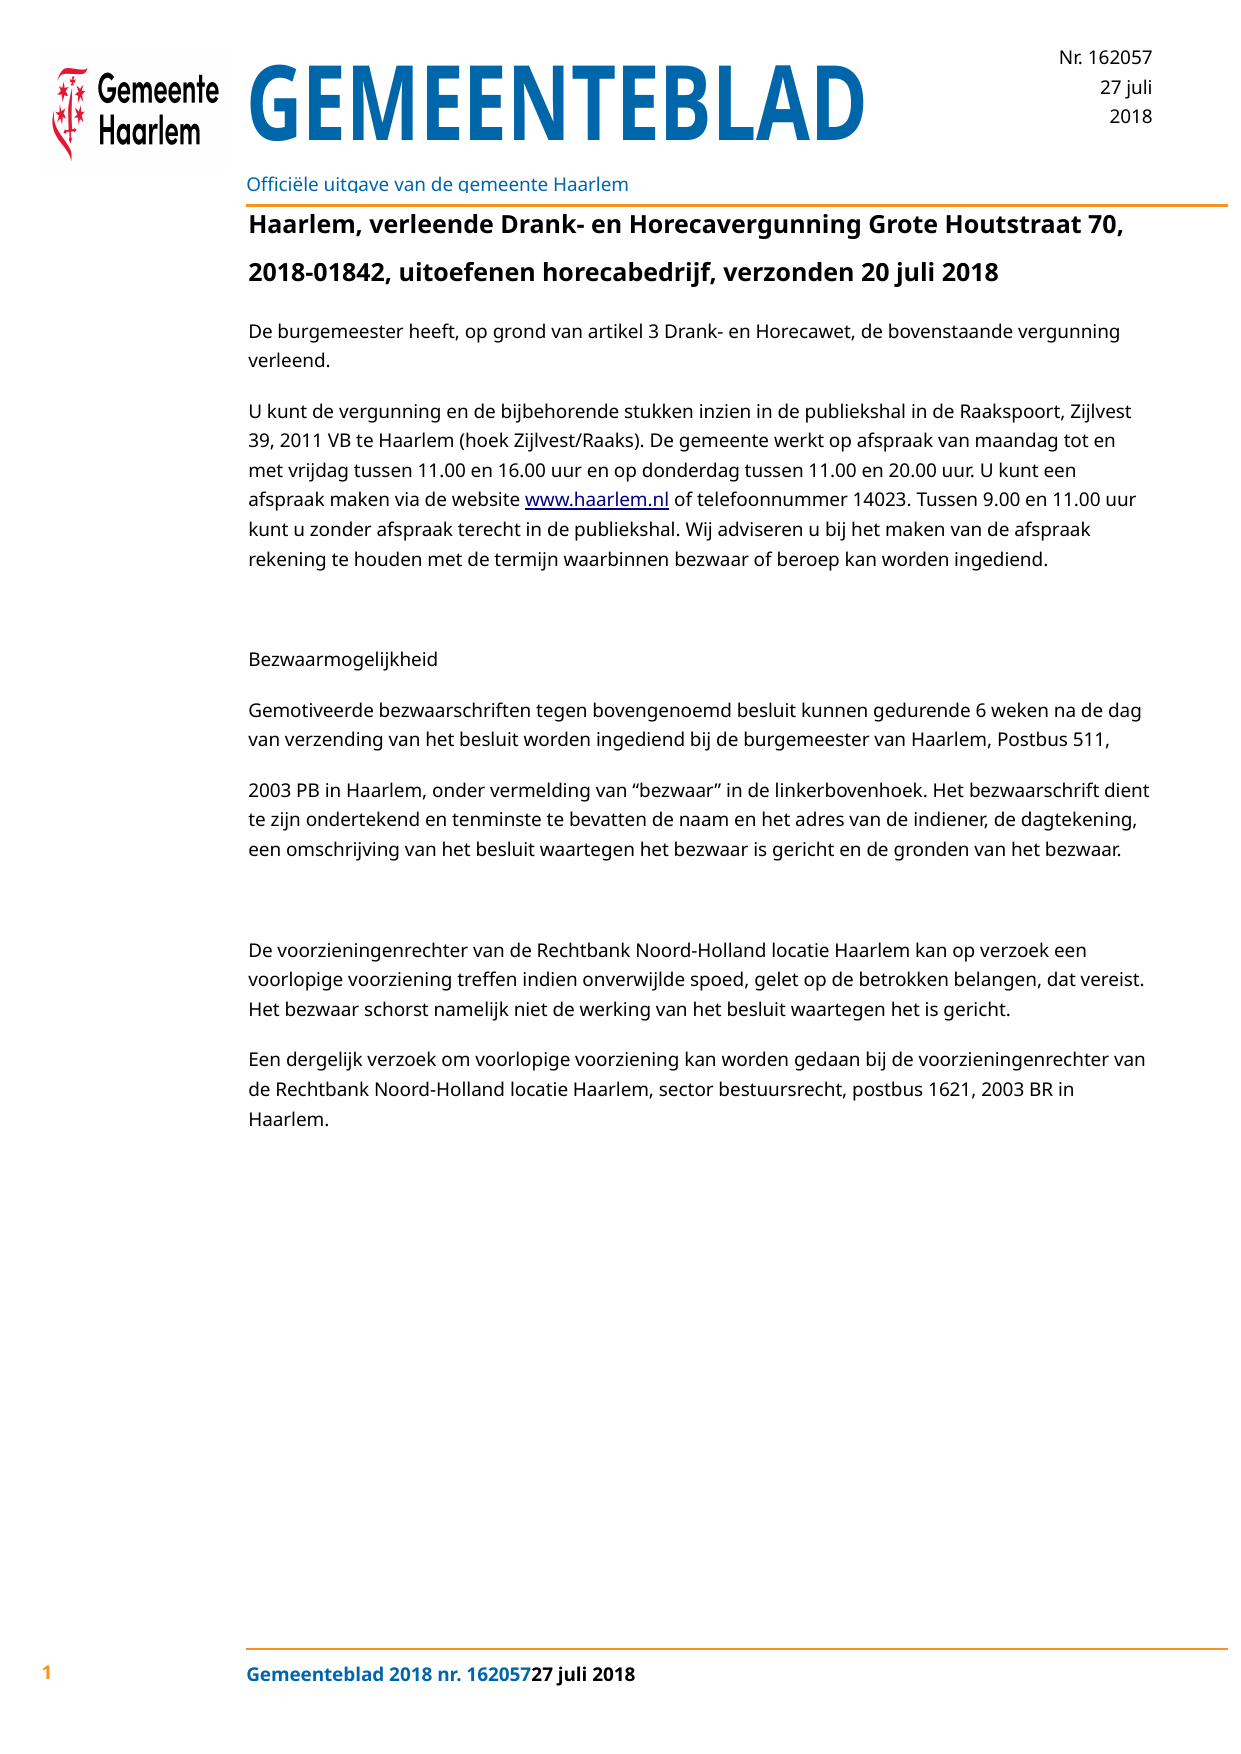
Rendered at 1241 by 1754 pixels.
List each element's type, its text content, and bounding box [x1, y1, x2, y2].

picture [41, 47, 231, 172]
text De burgemeester heeft, op grond van artikel 3 Drank- en Horecawet, de bovenstaande vergunning verleend. [248, 318, 1152, 373]
text 2003 PB in Haarlem, onder vermelding van “bezwaar” in de linkerbovenhoek. Het bezwaarschrift dient te zijn ondertekend en tenminste te bevatten de naam en het adres van de indiener, de dagtekening, een omschrijving van het besluit waartegen het bezwaar is gericht en de gronden van het bezwaar. [248, 777, 1152, 862]
text Bezwaarmogelijkheid [248, 647, 1152, 672]
text Een dergelijk verzoek om voorlopige voorziening kan worden gedaan bij de voorzieningenrechter van de Rechtbank Noord-Holland locatie Haarlem, sector bestuursrecht, postbus 1621, 2003 BR in Haarlem. [248, 1047, 1152, 1132]
text Gemotiveerde bezwaarschriften tegen bovengenoemd besluit kunnen gedurende 6 weken na de dag van verzending van het besluit worden ingediend bij de burgemeester van Haarlem, Postbus 511, [248, 697, 1152, 752]
text U kunt de vergunning en de bijbehorende stukken inzien in de publiekshal in de Raakspoort, Zijlvest 39, 2011 VB te Haarlem (hoek Zijlvest/Raaks). De gemeente werkt op afspraak van maandag tot en met vrijdag tussen 11.00 en 16.00 uur en op donderdag tussen 11.00 en 20.00 uur. U kunt een afspraak maken via de website www.haarlem.nl of telefoonnummer 14023. Tussen 9.00 en 11.00 uur kunt u zonder afspraak terecht in de publiekshal. Wij adviseren u bij het maken van de afspraak rekening te houden met de termijn waarbinnen bezwaar of beroep kan worden ingediend. [248, 398, 1152, 572]
text De voorzieningenrechter van de Rechtbank Noord-Holland locatie Haarlem kan op verzoek een voorlopige voorziening treffen indien onverwijlde spoed, gelet op de betrokken belangen, dat vereist. Het bezwaar schorst namelijk niet de werking van het besluit waartegen het is gericht. [248, 937, 1152, 1022]
text Haarlem, verleende Drank- en Horecavergunning Grote Houtstraat 70, 2018-01842, uitoefenen horecabedrijf, verzonden 20 juli 2018 [248, 207, 1152, 288]
